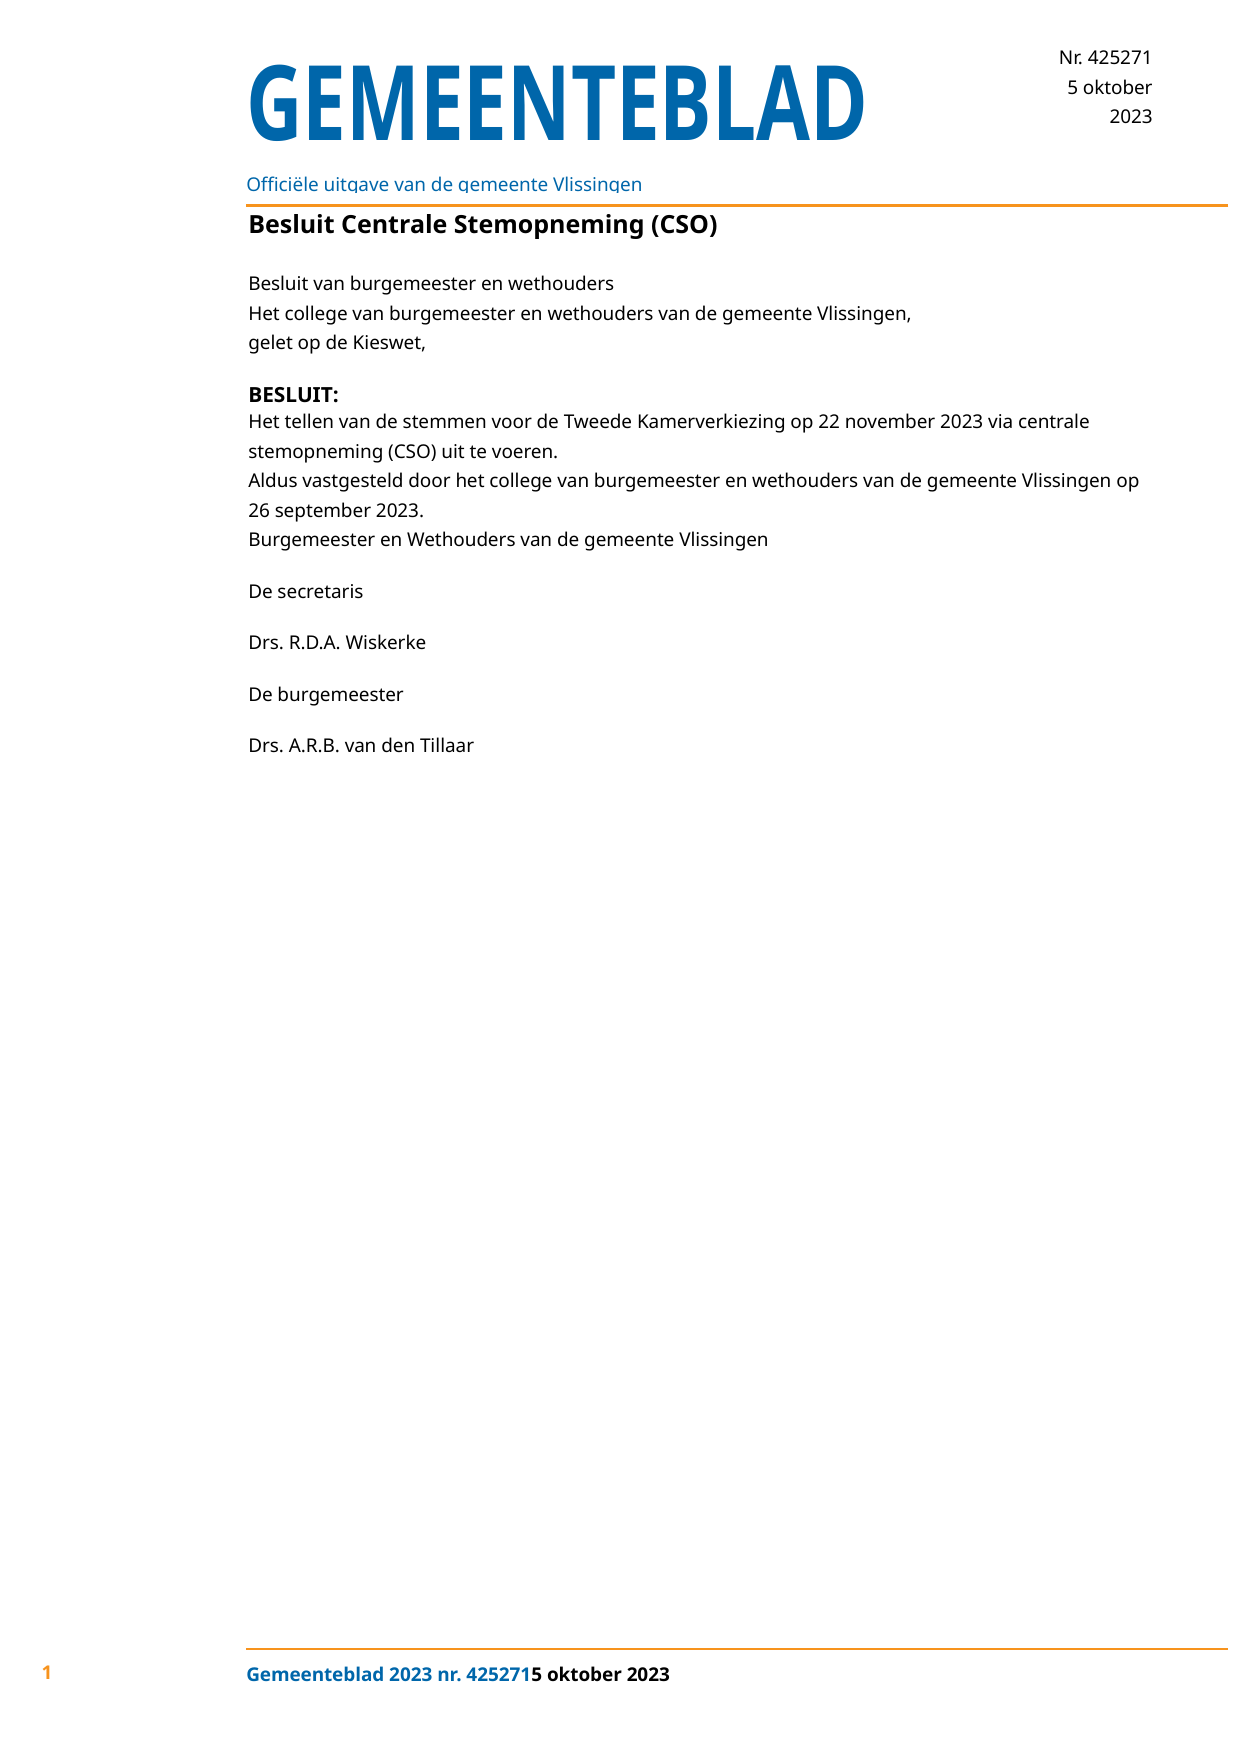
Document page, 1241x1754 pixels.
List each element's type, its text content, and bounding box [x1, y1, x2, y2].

text gelet op de Kieswet, [248, 329, 1152, 355]
text BESLUIT: [248, 380, 1152, 408]
text Burgemeester en Wethouders van de gemeente Vlissingen [248, 527, 1152, 552]
text Besluit van burgemeester en wethouders [248, 270, 1152, 296]
text Aldus vastgesteld door het college van burgemeester en wethouders van de gemeente Vlissingen op 26 september 2023. [248, 467, 1152, 523]
text Drs. A.R.B. van den Tillaar [248, 732, 1152, 758]
text De secretaris [248, 578, 1152, 604]
text Besluit Centrale Stemopneming (CSO) [248, 207, 1152, 241]
text Het college van burgemeester en wethouders van de gemeente Vlissingen, [248, 300, 1152, 326]
text De burgemeester [248, 681, 1152, 707]
picture [41, 47, 231, 172]
text Drs. R.D.A. Wiskerke [248, 629, 1152, 655]
text Het tellen van de stemmen voor de Tweede Kamerverkiezing op 22 november 2023 via centrale stemopneming (CSO) uit te voeren. [248, 408, 1152, 464]
